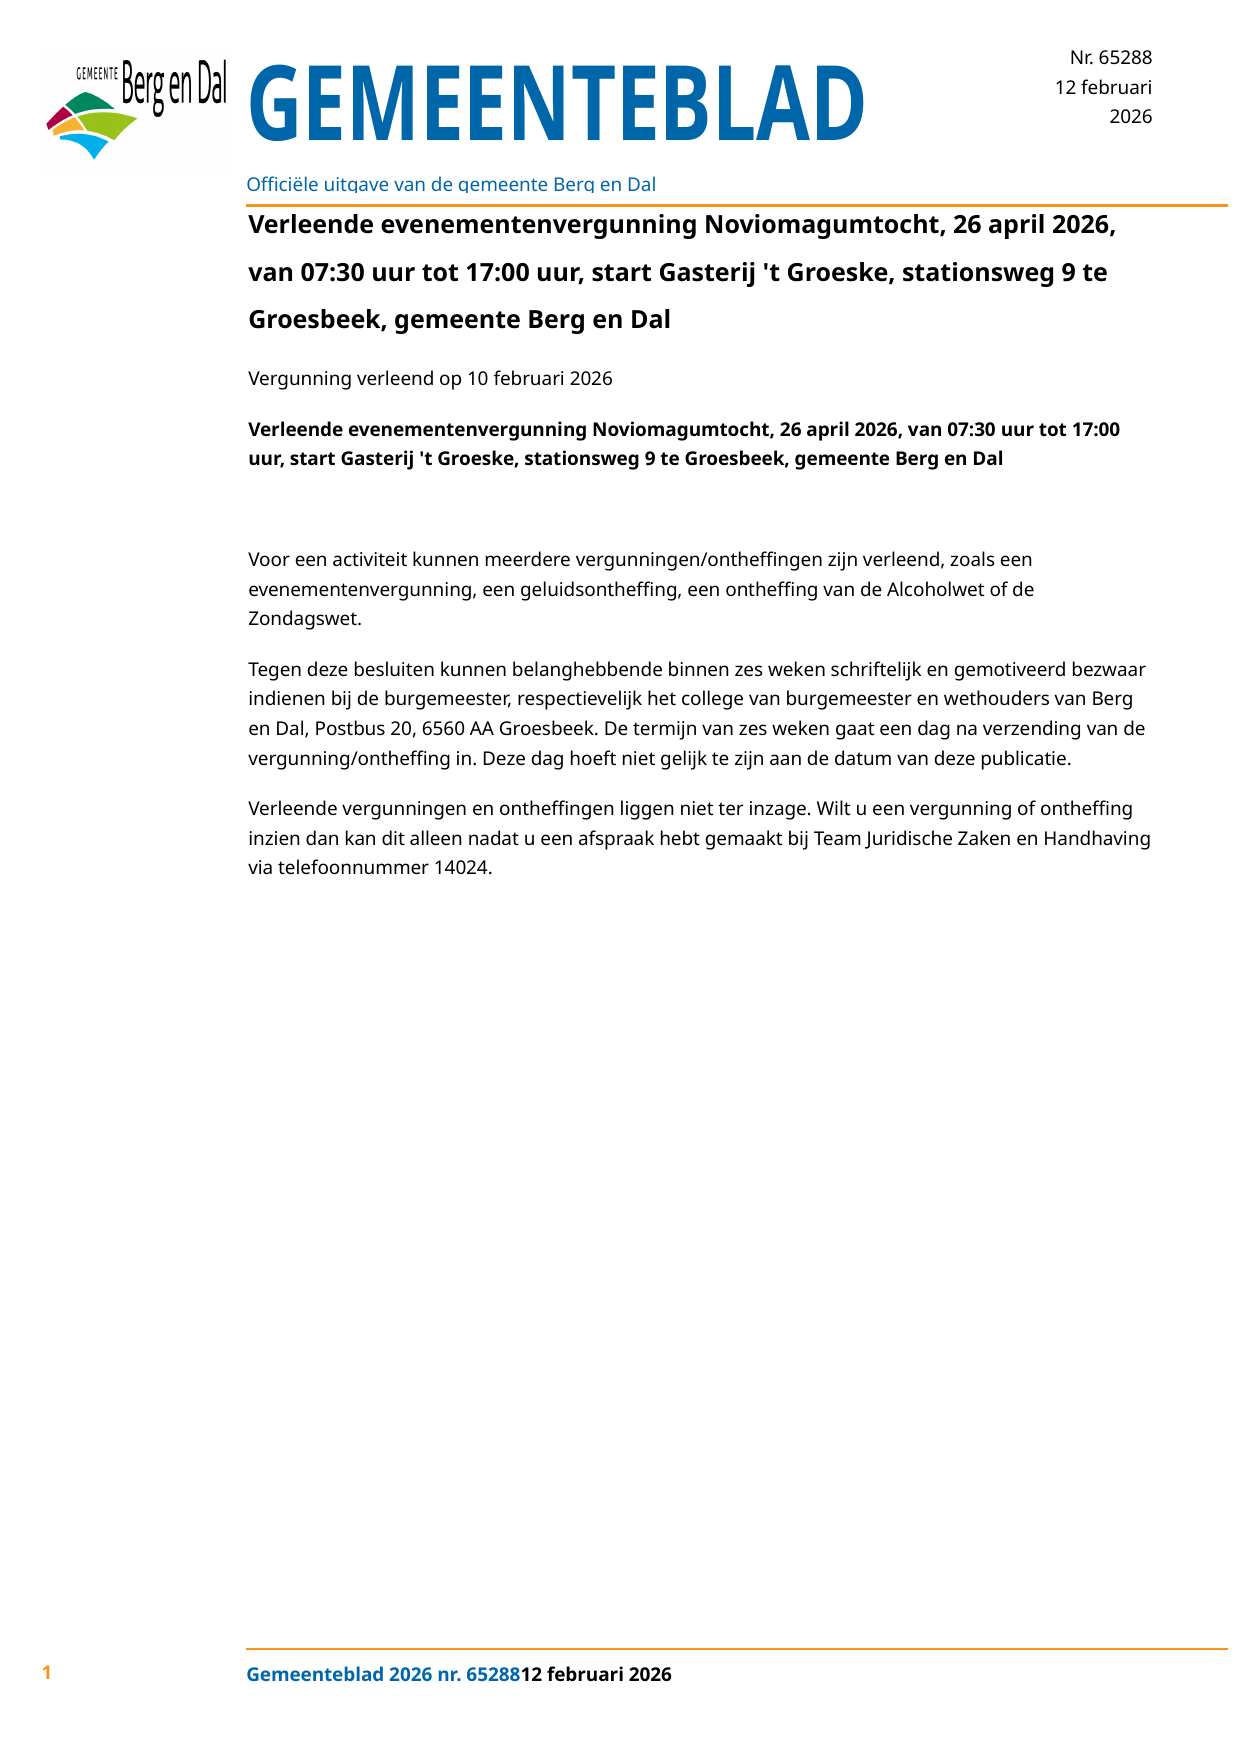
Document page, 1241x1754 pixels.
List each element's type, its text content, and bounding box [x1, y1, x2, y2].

text Voor een activiteit kunnen meerdere vergunningen/ontheffingen zijn verleend, zoals een evenementenvergunning, een geluidsontheffing, een ontheffing van de Alcoholwet of de Zondagswet. [248, 546, 1152, 631]
text Verleende evenementenvergunning Noviomagumtocht, 26 april 2026, van 07:30 uur tot 17:00 uur, start Gasterij 't Groeske, stationsweg 9 te Groesbeek, gemeente Berg en Dal [248, 416, 1152, 471]
text Vergunning verleend op 10 februari 2026 [248, 366, 1152, 391]
text Verleende vergunningen en ontheffingen liggen niet ter inzage. Wilt u een vergunning of ontheffing inzien dan kan dit alleen nadat u een afspraak hebt gemaakt bij Team Juridische Zaken en Handhaving via telefoonnummer 14024. [248, 795, 1152, 880]
text Tegen deze besluiten kunnen belanghebbende binnen zes weken schriftelijk en gemotiveerd bezwaar indienen bij de burgemeester, respectievelijk het college van burgemeester en wethouders van Berg en Dal, Postbus 20, 6560 AA Groesbeek. De termijn van zes weken gaat een dag na verzending van de vergunning/ontheffing in. Deze dag hoeft niet gelijk te zijn aan de datum van deze publicatie. [248, 656, 1152, 770]
picture [41, 47, 231, 172]
text Verleende evenementenvergunning Noviomagumtocht, 26 april 2026, van 07:30 uur tot 17:00 uur, start Gasterij 't Groeske, stationsweg 9 te Groesbeek, gemeente Berg en Dal [248, 207, 1152, 336]
